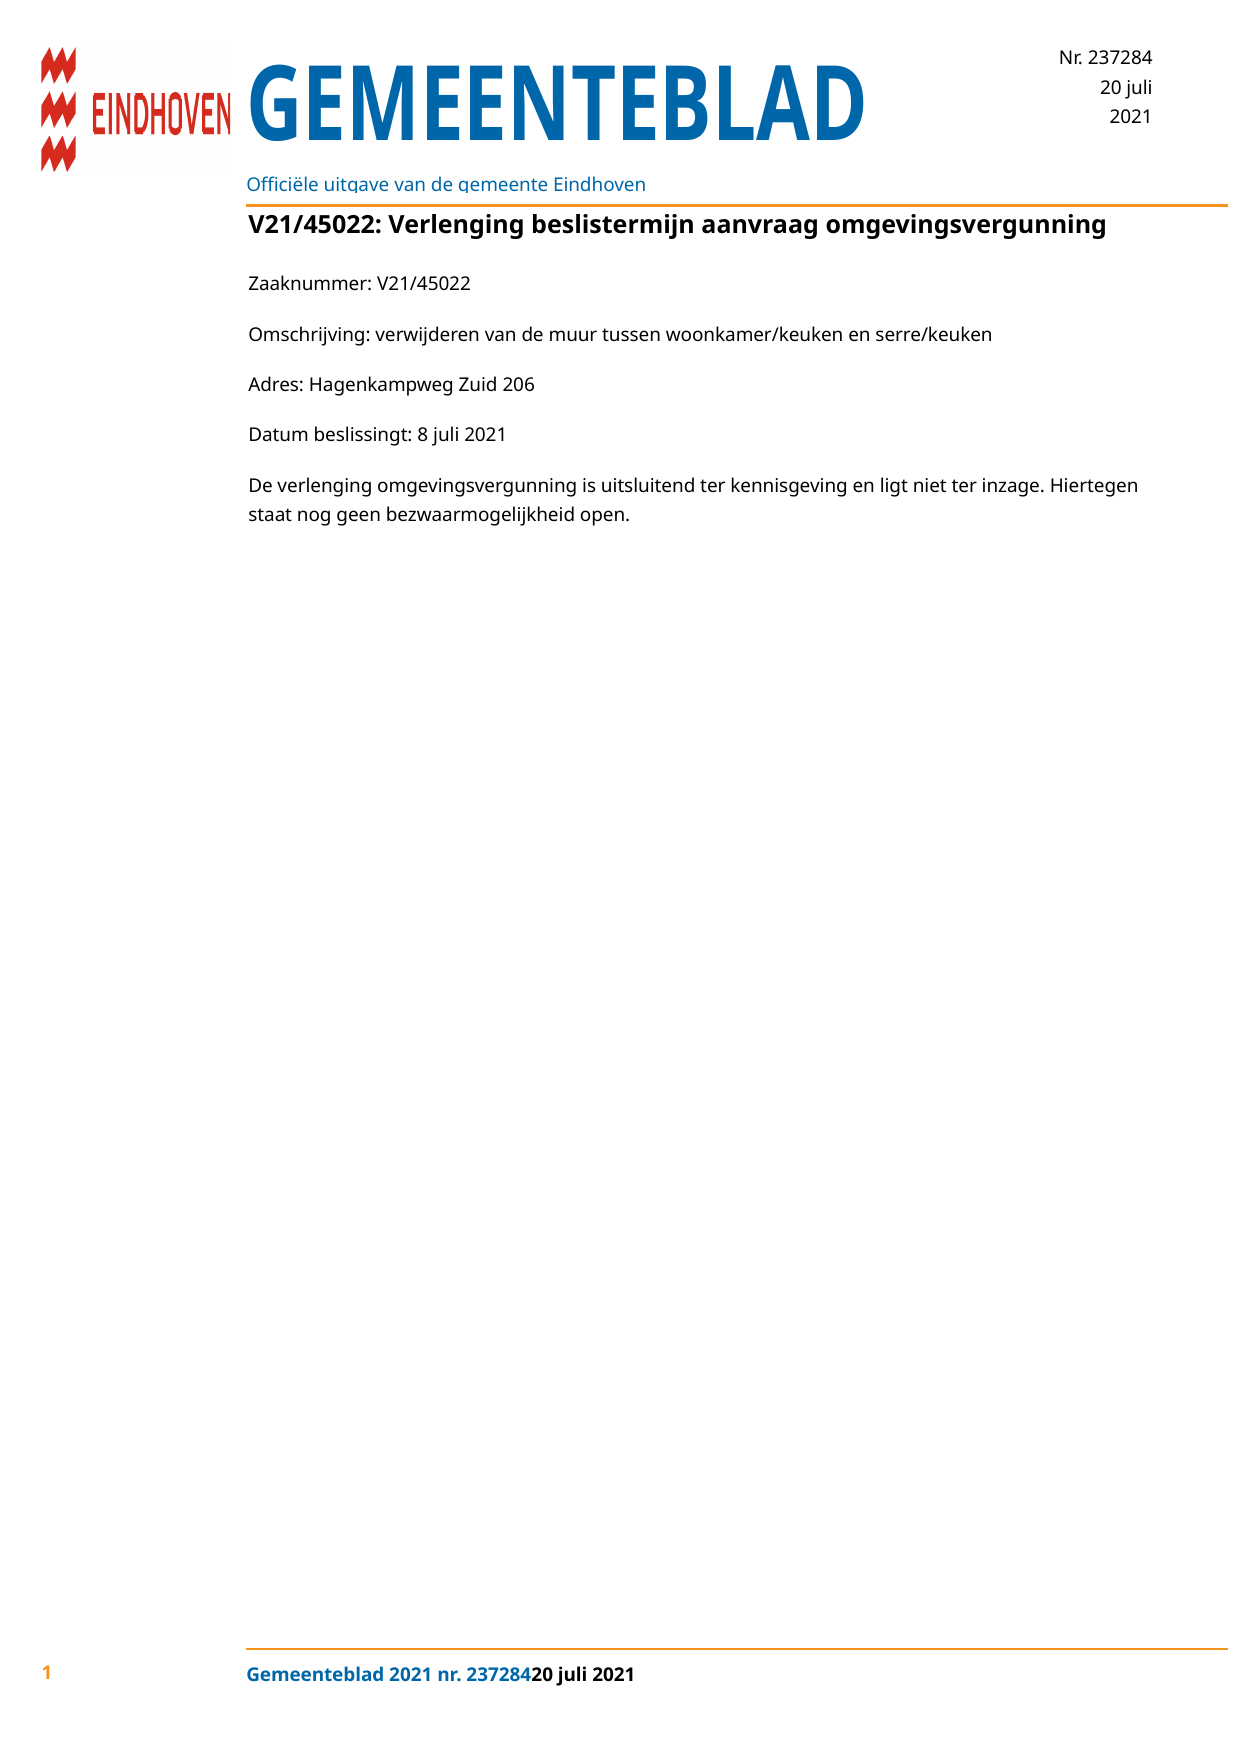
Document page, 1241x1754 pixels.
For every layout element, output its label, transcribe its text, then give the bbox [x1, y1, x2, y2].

text Omschrijving: verwijderen van de muur tussen woonkamer/keuken en serre/keuken [248, 321, 1152, 346]
text V21/45022: Verlenging beslistermijn aanvraag omgevingsvergunning [248, 207, 1152, 241]
picture [41, 47, 231, 172]
text De verlenging omgevingsvergunning is uitsluitend ter kennisgeving en ligt niet ter inzage. Hiertegen staat nog geen bezwaarmogelijkheid open. [248, 472, 1152, 527]
text Zaaknummer: V21/45022 [248, 270, 1152, 296]
text Adres: Hagenkampweg Zuid 206 [248, 371, 1152, 397]
text Datum beslissingt: 8 juli 2021 [248, 422, 1152, 447]
